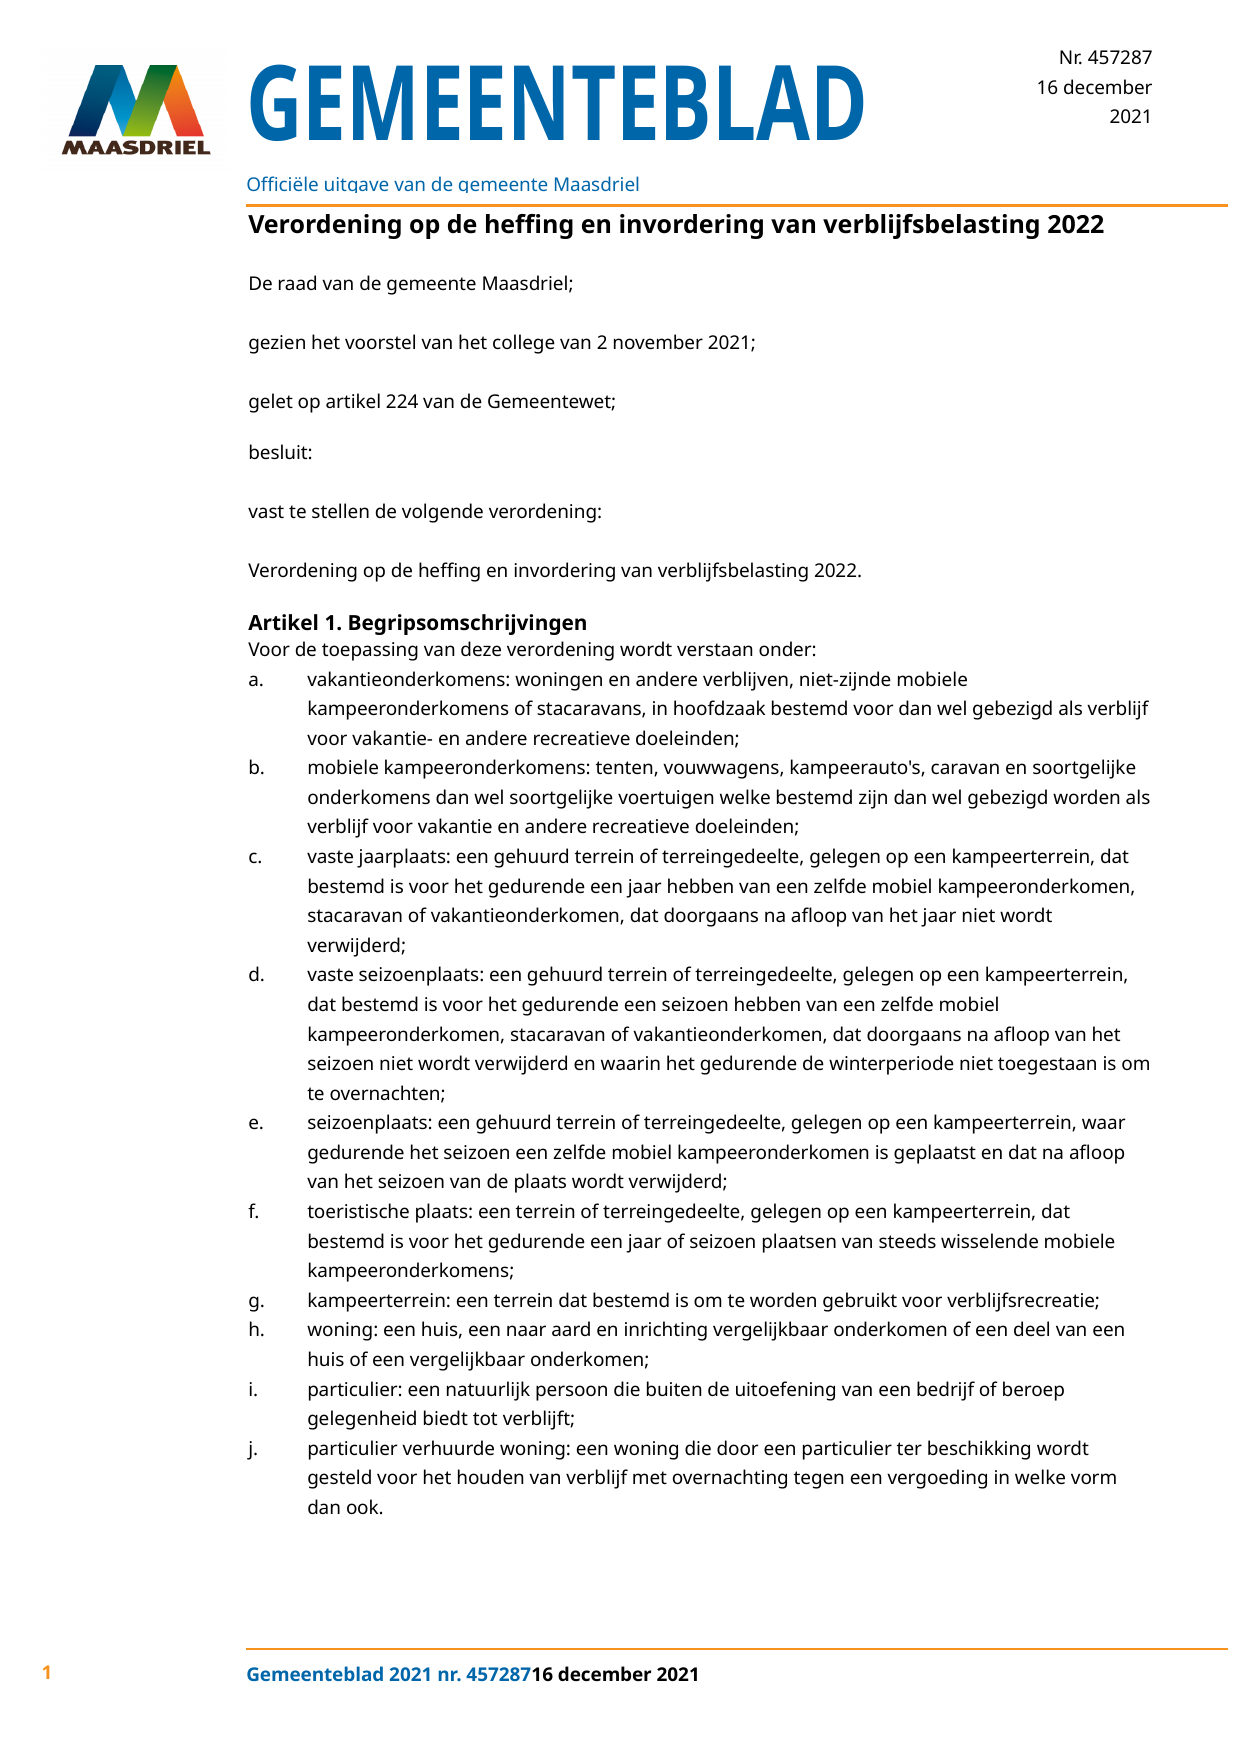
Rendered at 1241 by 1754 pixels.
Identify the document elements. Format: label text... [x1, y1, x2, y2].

list mobiele kampeeronderkomens: tenten, vouwwagens, kampeerauto's, caravan en soortgelijke onderkomens dan wel soortgelijke voertuigen welke bestemd zijn dan wel gebezigd worden als verblijf voor vakantie en andere recreatieve doeleinden; [248, 754, 1152, 839]
list particulier: een natuurlijk persoon die buiten de uitoefening van een bedrijf of beroep gelegenheid biedt tot verblijft; [248, 1376, 1152, 1431]
list vakantieonderkomens: woningen en andere verblijven, niet-zijnde mobiele kampeeronderkomens of stacaravans, in hoofdzaak bestemd voor dan wel gebezigd als verblijf voor vakantie- en andere recreatieve doeleinden; [248, 666, 1152, 751]
text De raad van de gemeente Maasdriel; [248, 270, 1152, 296]
text Verordening op de heffing en invordering van verblijfsbelasting 2022 [248, 207, 1152, 241]
text gelet op artikel 224 van de Gemeentewet; [248, 389, 1152, 414]
picture [41, 47, 231, 172]
list toeristische plaats: een terrein of terreingedeelte, gelegen op een kampeerterrein, dat bestemd is voor het gedurende een jaar of seizoen plaatsen van steeds wisselende mobiele kampeeronderkomens; [248, 1198, 1152, 1283]
list vaste seizoenplaats: een gehuurd terrein of terreingedeelte, gelegen op een kampeerterrein, dat bestemd is voor het gedurende een seizoen hebben van een zelfde mobiel kampeeronderkomen, stacaravan of vakantieonderkomen, dat doorgaans na afloop van het seizoen niet wordt verwijderd en waarin het gedurende de winterperiode niet toegestaan is om te overnachten; [248, 962, 1152, 1106]
text vast te stellen de volgende verordening: [248, 498, 1152, 524]
list particulier verhuurde woning: een woning die door een particulier ter beschikking wordt gesteld voor het houden van verblijf met overnachting tegen een vergoeding in welke vorm dan ook. [248, 1435, 1152, 1520]
text Artikel 1. Begripsomschrijvingen [248, 608, 1152, 636]
text besluit: [248, 439, 1152, 465]
text gezien het voorstel van het college van 2 november 2021; [248, 329, 1152, 355]
text Voor de toepassing van deze verordening wordt verstaan onder: [248, 636, 1152, 662]
list vaste jaarplaats: een gehuurd terrein of terreingedeelte, gelegen op een kampeerterrein, dat bestemd is voor het gedurende een jaar hebben van een zelfde mobiel kampeeronderkomen, stacaravan of vakantieonderkomen, dat doorgaans na afloop van het jaar niet wordt verwijderd; [248, 843, 1152, 958]
text Verordening op de heffing en invordering van verblijfsbelasting 2022. [248, 557, 1152, 583]
list seizoenplaats: een gehuurd terrein of terreingedeelte, gelegen op een kampeerterrein, waar gedurende het seizoen een zelfde mobiel kampeeronderkomen is geplaatst en dat na afloop van het seizoen van de plaats wordt verwijderd; [248, 1109, 1152, 1194]
list kampeerterrein: een terrein dat bestemd is om te worden gebruikt voor verblijfsrecreatie; [248, 1287, 1152, 1313]
list woning: een huis, een naar aard en inrichting vergelijkbaar onderkomen of een deel van een huis of een vergelijkbaar onderkomen; [248, 1317, 1152, 1372]
